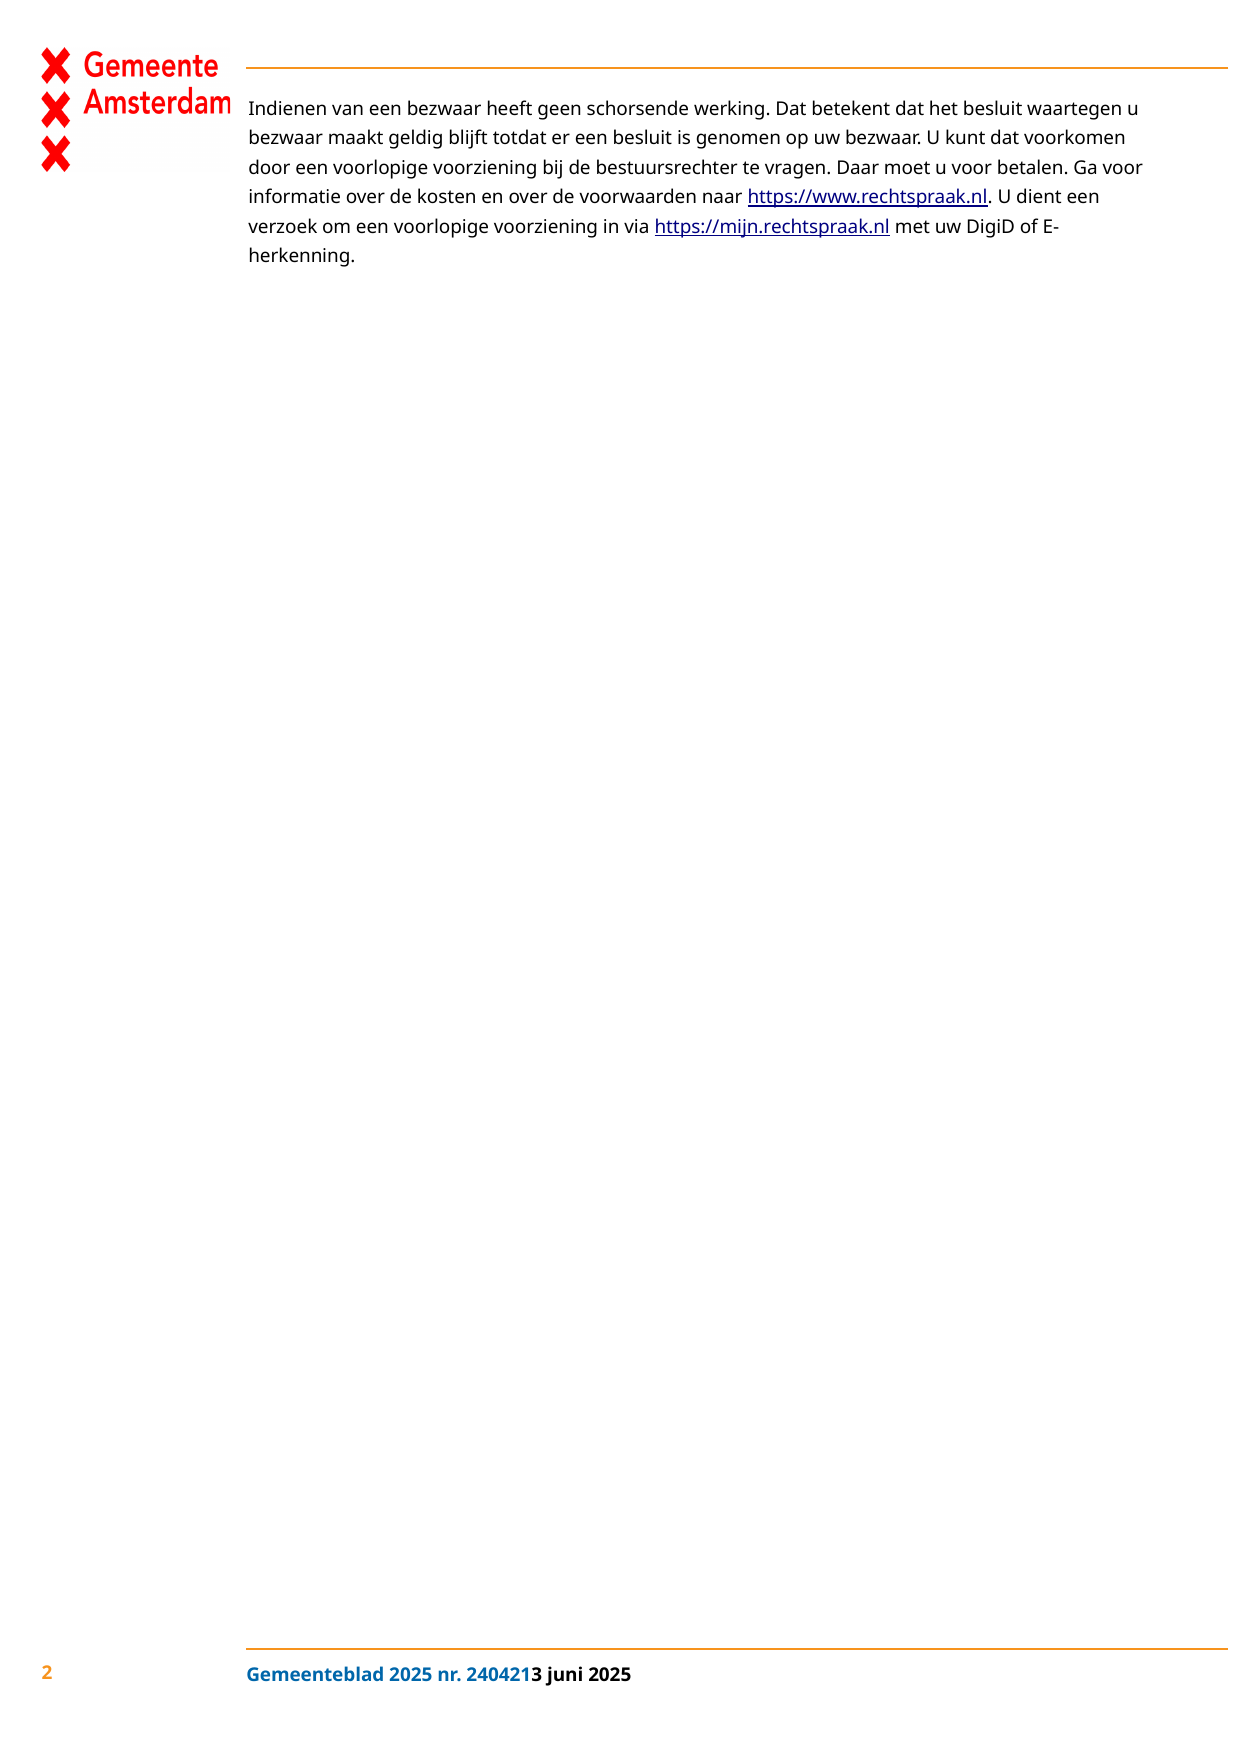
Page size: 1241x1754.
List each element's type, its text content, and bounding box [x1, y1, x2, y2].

picture [41, 47, 231, 172]
text Indienen van een bezwaar heeft geen schorsende werking. Dat betekent dat het besluit waartegen u bezwaar maakt geldig blijft totdat er een besluit is genomen op uw bezwaar. U kunt dat voorkomen door een voorlopige voorziening bij de bestuursrechter te vragen. Daar moet u voor betalen. Ga voor informatie over de kosten en over de voorwaarden naar https://www.rechtspraak.nl. U dient een verzoek om een voorlopige voorziening in via https://mijn.rechtspraak.nl met uw DigiD of E-herkenning. [248, 95, 1152, 268]
